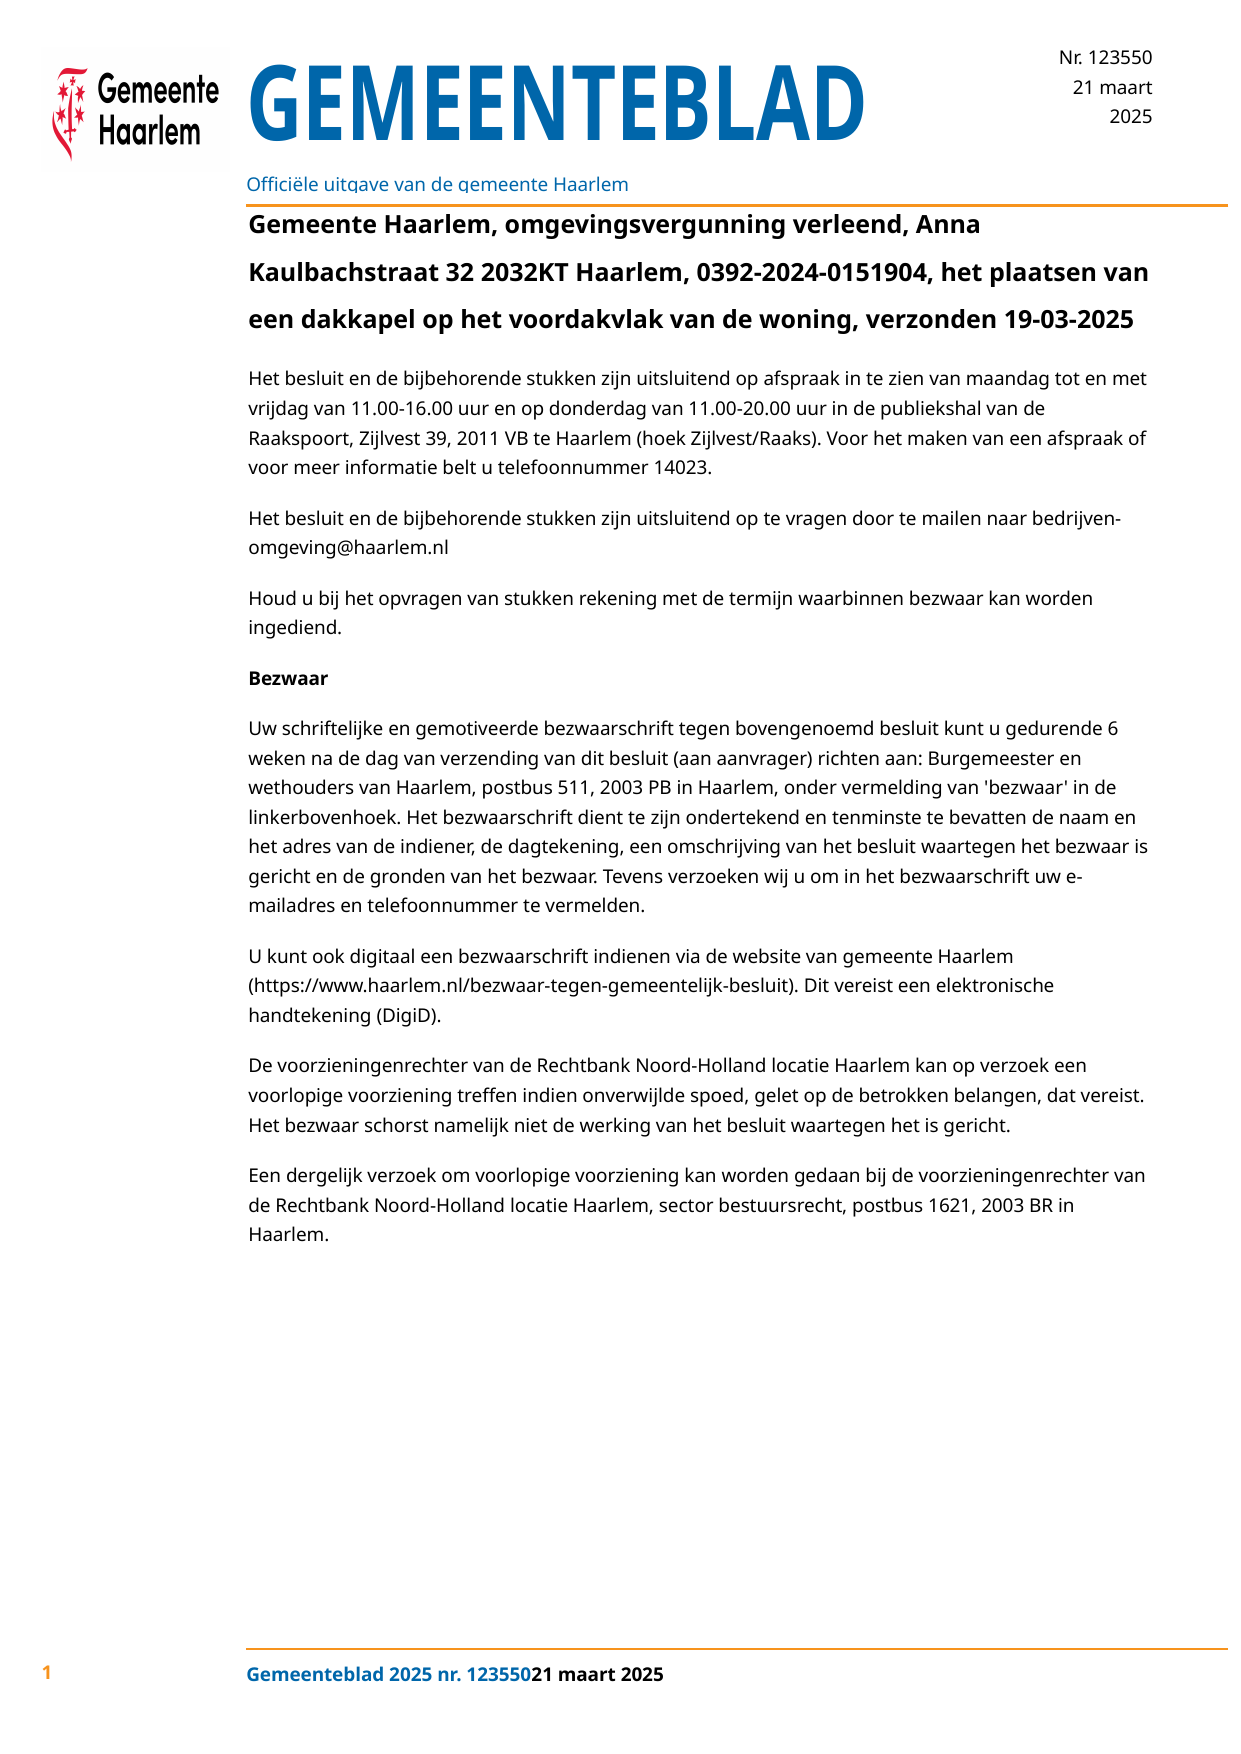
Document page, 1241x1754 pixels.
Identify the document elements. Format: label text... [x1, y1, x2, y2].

text De voorzieningenrechter van de Rechtbank Noord-Holland locatie Haarlem kan op verzoek een voorlopige voorziening treffen indien onverwijlde spoed, gelet op de betrokken belangen, dat vereist. Het bezwaar schorst namelijk niet de werking van het besluit waartegen het is gericht. [248, 1053, 1152, 1137]
text Bezwaar [248, 665, 1152, 690]
picture [41, 47, 231, 172]
text Het besluit en de bijbehorende stukken zijn uitsluitend op te vragen door te mailen naar bedrijven-omgeving@haarlem.nl [248, 505, 1152, 560]
text U kunt ook digitaal een bezwaarschrift indienen via de website van gemeente Haarlem (https://www.haarlem.nl/bezwaar-tegen-gemeentelijk-besluit). Dit vereist een elektronische handtekening (DigiD). [248, 943, 1152, 1028]
text Het besluit en de bijbehorende stukken zijn uitsluitend op afspraak in te zien van maandag tot en met vrijdag van 11.00-16.00 uur en op donderdag van 11.00-20.00 uur in de publiekshal van de Raakspoort, Zijlvest 39, 2011 VB te Haarlem (hoek Zijlvest/Raaks). Voor het maken van een afspraak of voor meer informatie belt u telefoonnummer 14023. [248, 366, 1152, 480]
text Houd u bij het opvragen van stukken rekening met de termijn waarbinnen bezwaar kan worden ingediend. [248, 585, 1152, 640]
text Een dergelijk verzoek om voorlopige voorziening kan worden gedaan bij de voorzieningenrechter van de Rechtbank Noord-Holland locatie Haarlem, sector bestuursrecht, postbus 1621, 2003 BR in Haarlem. [248, 1162, 1152, 1247]
text Uw schriftelijke en gemotiveerde bezwaarschrift tegen bovengenoemd besluit kunt u gedurende 6 weken na de dag van verzending van dit besluit (aan aanvrager) richten aan: Burgemeester en wethouders van Haarlem, postbus 511, 2003 PB in Haarlem, onder vermelding van 'bezwaar' in de linkerbovenhoek. Het bezwaarschrift dient te zijn ondertekend en tenminste te bevatten de naam en het adres van de indiener, de dagtekening, een omschrijving van het besluit waartegen het bezwaar is gericht en de gronden van het bezwaar. Tevens verzoeken wij u om in het bezwaarschrift uw e-mailadres en telefoonnummer te vermelden. [248, 715, 1152, 918]
text Gemeente Haarlem, omgevingsvergunning verleend, Anna Kaulbachstraat 32 2032KT Haarlem, 0392-2024-0151904, het plaatsen van een dakkapel op het voordakvlak van de woning, verzonden 19-03-2025 [248, 207, 1152, 336]
